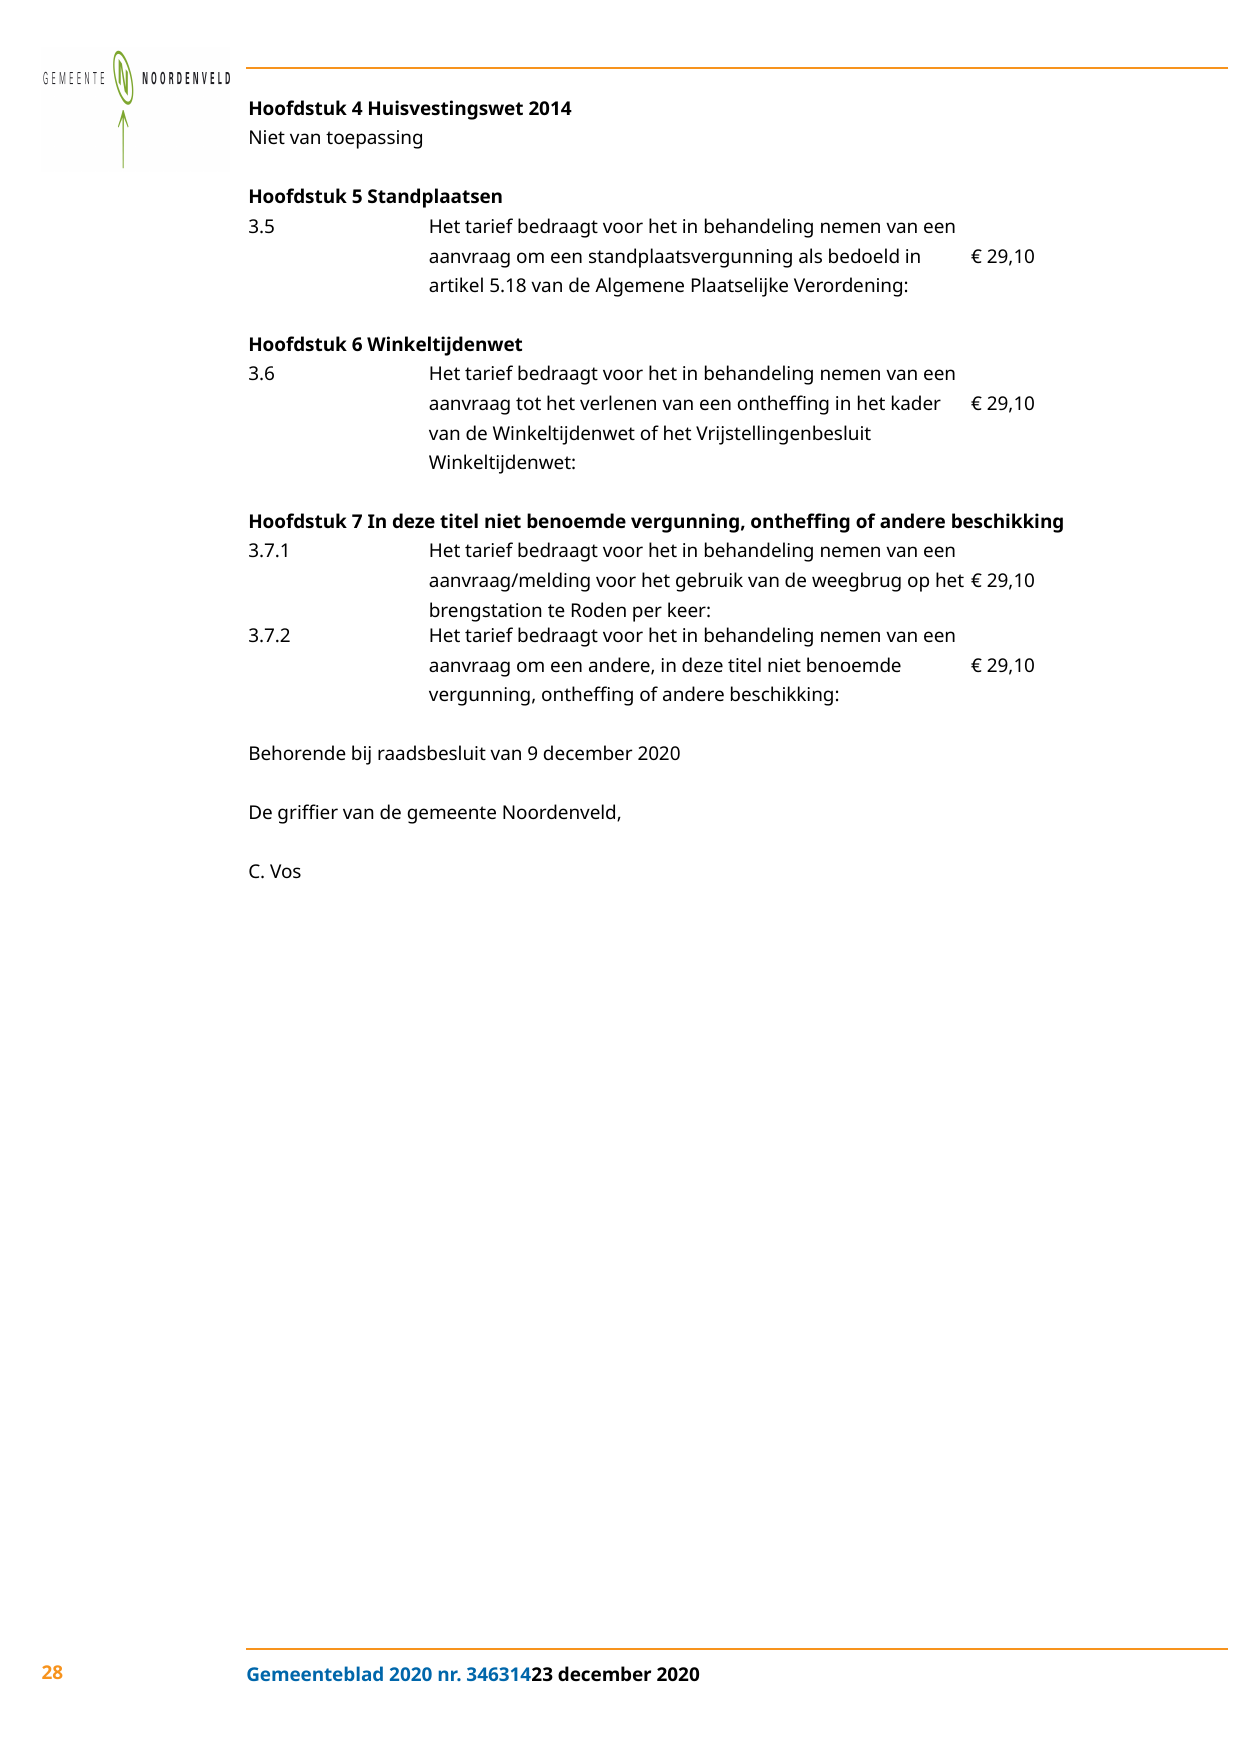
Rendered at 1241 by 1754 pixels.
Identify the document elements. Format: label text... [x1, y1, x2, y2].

text Niet van toepassing [248, 124, 1152, 150]
table_cell € 29,10 [971, 623, 1152, 707]
table_header Het tarief bedraagt voor het in behandeling nemen van een aanvraag/melding voor het gebruik van de weegbrug op het brengstation te Roden per keer: [429, 538, 971, 622]
table_cell 3.7.2 [248, 623, 429, 707]
text Behorende bij raadsbesluit van 9 december 2020 [248, 740, 1152, 766]
text De griffier van de gemeente Noordenveld, [248, 799, 1152, 825]
table_header € 29,10 [971, 538, 1152, 622]
table_header 3.5 [248, 213, 429, 298]
text C. Vos [248, 858, 1152, 884]
table_header Het tarief bedraagt voor het in behandeling nemen van een aanvraag tot het verlenen van een ontheffing in het kader van de Winkeltijdenwet of het Vrijstellingenbesluit Winkeltijdenwet: [429, 361, 971, 475]
table_header 3.7.1 [248, 538, 429, 622]
text Hoofdstuk 7 In deze titel niet benoemde vergunning, ontheffing of andere beschikking [248, 508, 1152, 534]
table_header € 29,10 [971, 213, 1152, 298]
table_header Het tarief bedraagt voor het in behandeling nemen van een aanvraag om een standplaatsvergunning als bedoeld in artikel 5.18 van de Algemene Plaatselijke Verordening: [429, 213, 971, 298]
table_cell Het tarief bedraagt voor het in behandeling nemen van een aanvraag om een andere, in deze titel niet benoemde vergunning, ontheffing of andere beschikking: [429, 623, 971, 707]
text Hoofdstuk 4 Huisvestingswet 2014 [248, 95, 1152, 121]
picture [41, 47, 231, 172]
text Hoofdstuk 5 Standplaatsen [248, 183, 1152, 209]
table_header € 29,10 [971, 361, 1152, 475]
text Hoofdstuk 6 Winkeltijdenwet [248, 331, 1152, 357]
table_header 3.6 [248, 361, 429, 475]
